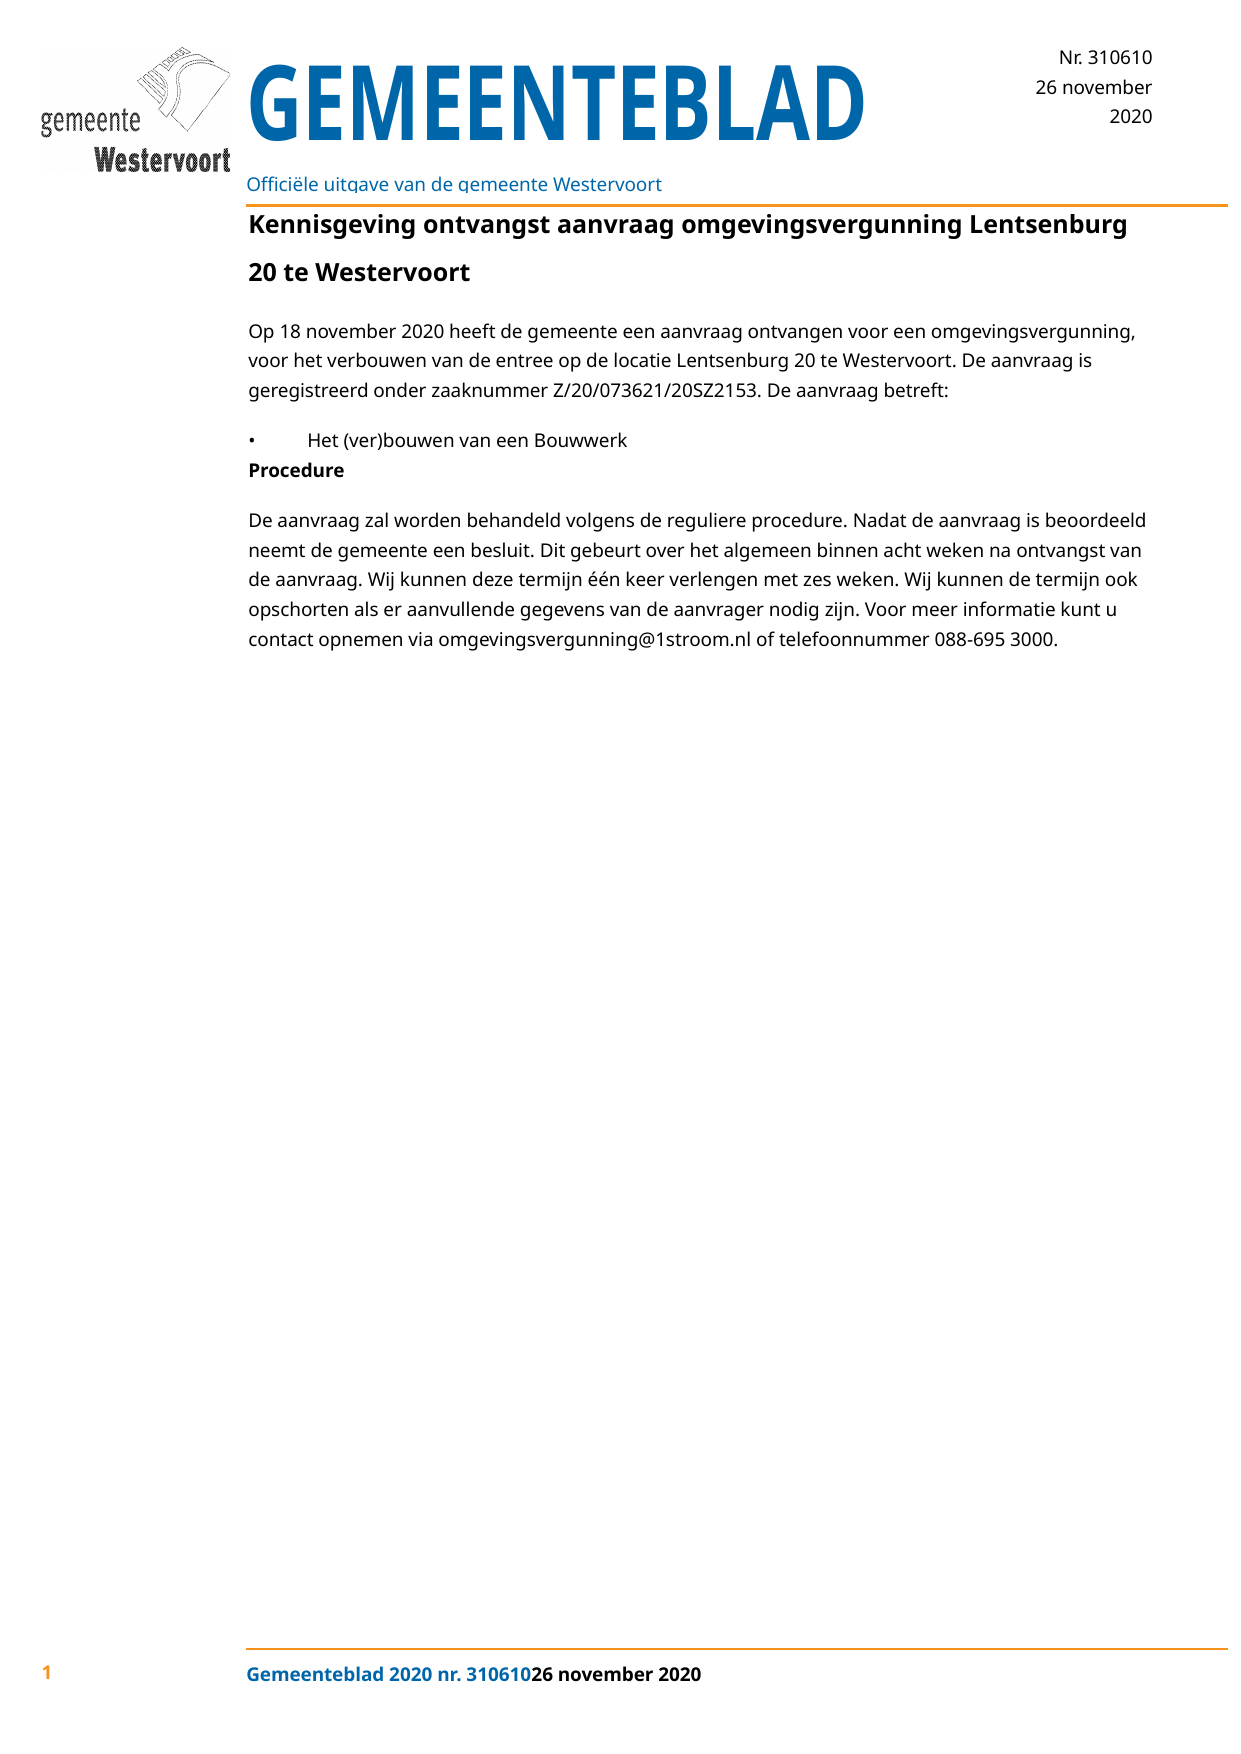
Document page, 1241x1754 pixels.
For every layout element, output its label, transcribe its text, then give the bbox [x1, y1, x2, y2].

text De aanvraag zal worden behandeld volgens de reguliere procedure. Nadat de aanvraag is beoordeeld neemt de gemeente een besluit. Dit gebeurt over het algemeen binnen acht weken na ontvangst van de aanvraag. Wij kunnen deze termijn één keer verlengen met zes weken. Wij kunnen de termijn ook opschorten als er aanvullende gegevens van de aanvrager nodig zijn. Voor meer informatie kunt u contact opnemen via omgevingsvergunning@1stroom.nl of telefoonnummer 088-695 3000. [248, 507, 1152, 652]
picture [41, 47, 231, 172]
text Kennisgeving ontvangst aanvraag omgevingsvergunning Lentsenburg 20 te Westervoort [248, 207, 1152, 288]
text Procedure [248, 457, 1152, 483]
list Het (ver)bouwen van een Bouwwerk [248, 427, 1152, 453]
text Op 18 november 2020 heeft de gemeente een aanvraag ontvangen voor een omgevingsvergunning, voor het verbouwen van de entree op de locatie Lentsenburg 20 te Westervoort. De aanvraag is geregistreerd onder zaaknummer Z/20/073621/20SZ2153. De aanvraag betreft: [248, 318, 1152, 403]
